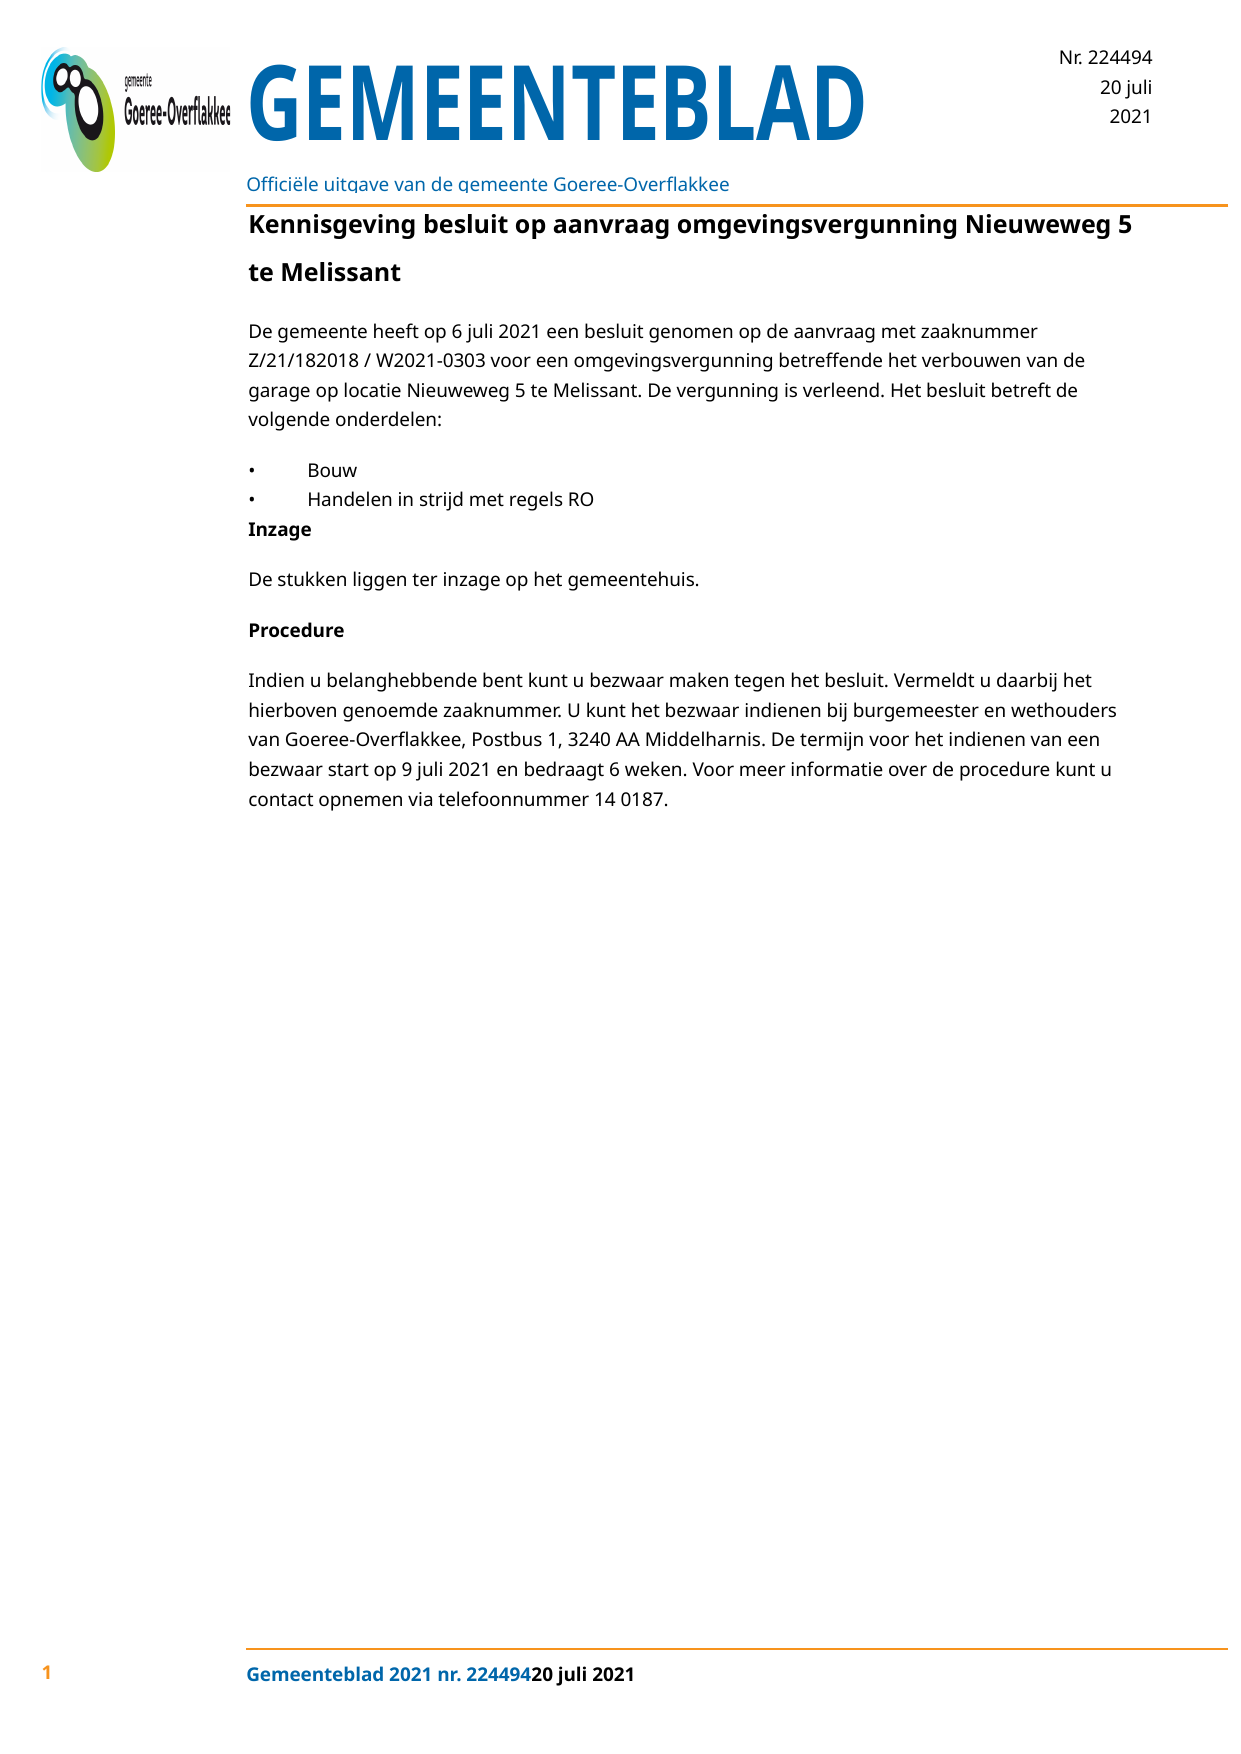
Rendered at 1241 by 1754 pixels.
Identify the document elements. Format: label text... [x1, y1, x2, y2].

text De gemeente heeft op 6 juli 2021 een besluit genomen op de aanvraag met zaaknummer Z/21/182018 / W2021-0303 voor een omgevingsvergunning betreffende het verbouwen van de garage op locatie Nieuweweg 5 te Melissant. De vergunning is verleend. Het besluit betreft de volgende onderdelen: [248, 318, 1152, 432]
text De stukken liggen ter inzage op het gemeentehuis. [248, 567, 1152, 592]
text Indien u belanghebbende bent kunt u bezwaar maken tegen het besluit. Vermeldt u daarbij het hierboven genoemde zaaknummer. U kunt het bezwaar indienen bij burgemeester en wethouders van Goeree-Overflakkee, Postbus 1, 3240 AA Middelharnis. De termijn voor het indienen van een bezwaar start op 9 juli 2021 en bedraagt 6 weken. Voor meer informatie over de procedure kunt u contact opnemen via telefoonnummer 14 0187. [248, 667, 1152, 812]
picture [41, 47, 231, 172]
text Inzage [248, 516, 1152, 542]
list Bouw [248, 457, 1152, 483]
list Handelen in strijd met regels RO [248, 487, 1152, 512]
text Kennisgeving besluit op aanvraag omgevingsvergunning Nieuweweg 5 te Melissant [248, 207, 1152, 288]
text Procedure [248, 617, 1152, 643]
